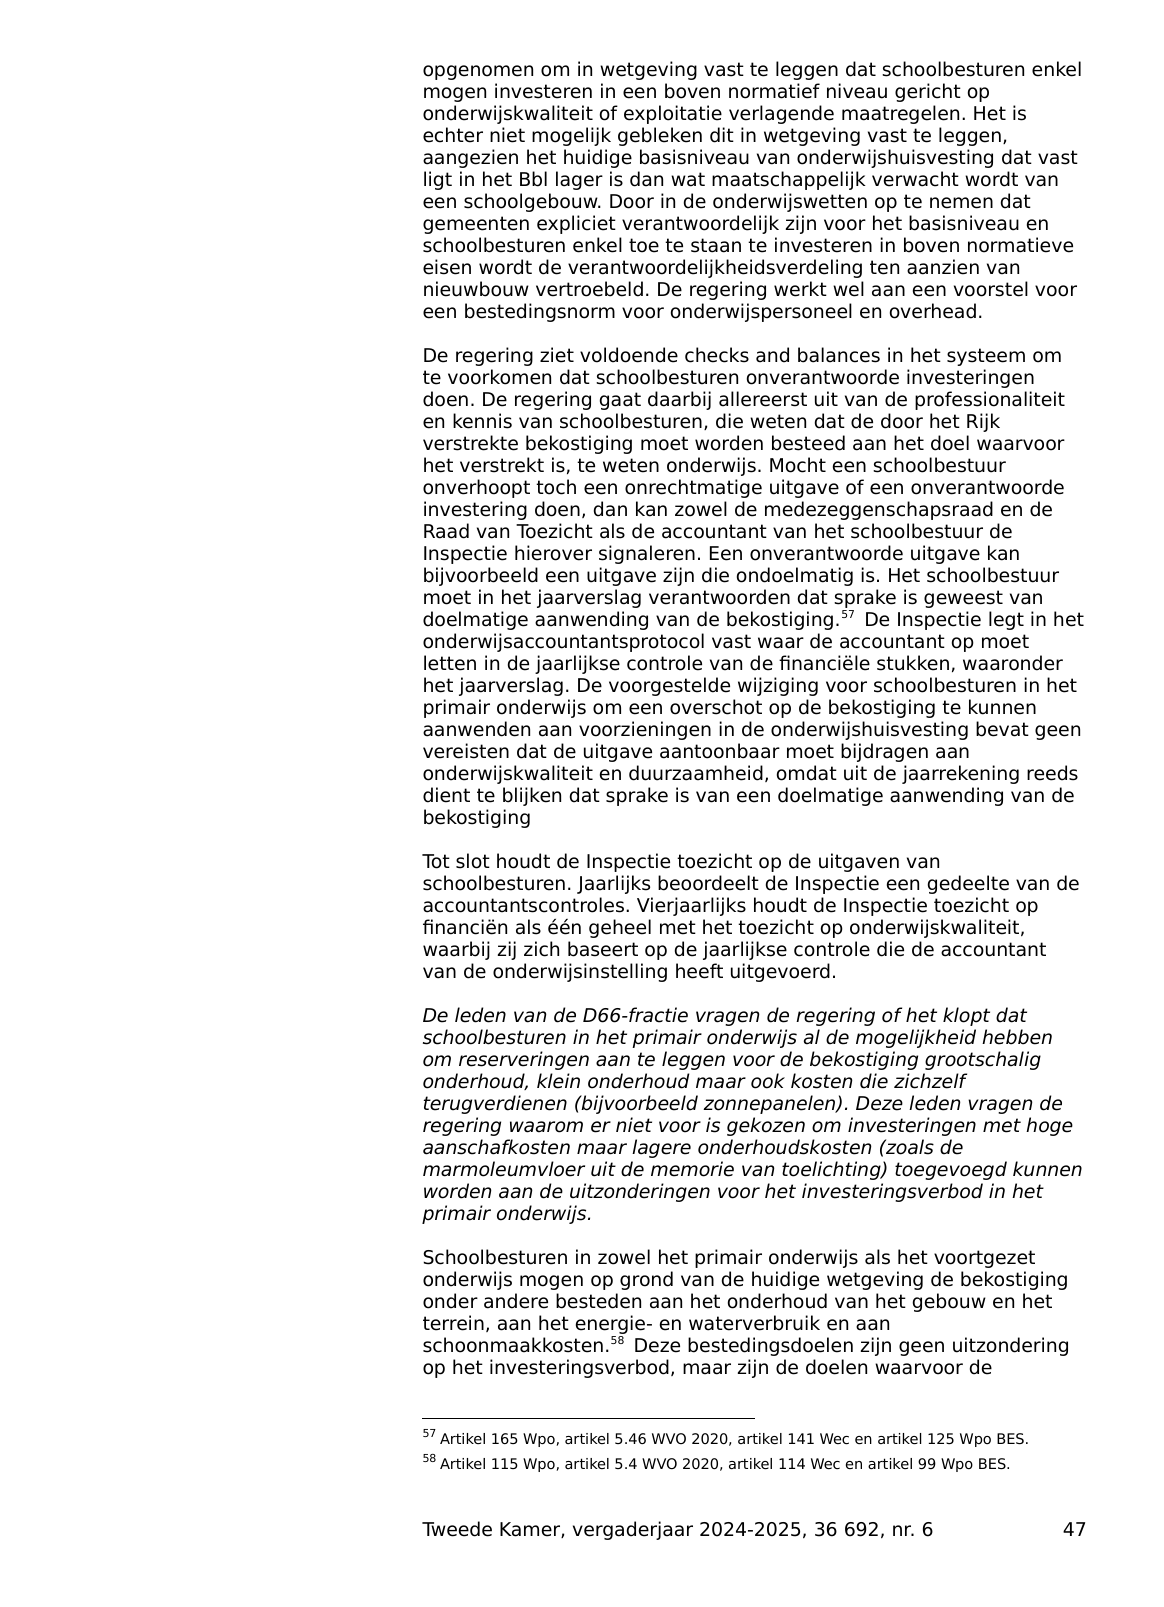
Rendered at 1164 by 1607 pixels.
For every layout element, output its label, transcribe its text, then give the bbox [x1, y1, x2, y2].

text opgenomen om in wetgeving vast te leggen dat schoolbesturen enkel mogen investeren in een boven normatief niveau gericht op onderwijskwaliteit of exploitatie verlagende maatregelen. Het is echter niet mogelijk gebleken dit in wetgeving vast te leggen, aangezien het huidige basisniveau van onderwijshuisvesting dat vast ligt in het Bbl lager is dan wat maatschappelijk verwacht wordt van een schoolgebouw. Door in de onderwijswetten op te nemen dat gemeenten expliciet verantwoordelijk zijn voor het basisniveau en schoolbesturen enkel toe te staan te investeren in boven normatieve eisen wordt de verantwoordelijkheidsverdeling ten aanzien van nieuwbouw vertroebeld. De regering werkt wel aan een voorstel voor een bestedingsnorm voor onderwijspersoneel en overhead. [422, 59, 1087, 323]
text Artikel 115 Wpo, artikel 5.4 WVO 2020, artikel 114 Wec en artikel 99 Wpo BES. [422, 1452, 1087, 1474]
text Tot slot houdt de Inspectie toezicht op de uitgaven van schoolbesturen. Jaarlijks beoordeelt de Inspectie een gedeelte van de accountantscontroles. Vierjaarlijks houdt de Inspectie toezicht op financiën als één geheel met het toezicht op onderwijskwaliteit, waarbij zij zich baseert op de jaarlijkse controle die de accountant van de onderwijsinstelling heeft uitgevoerd. [422, 851, 1087, 983]
text De leden van de D66-fractie vragen de regering of het klopt dat schoolbesturen in het primair onderwijs al de mogelijkheid hebben om reserveringen aan te leggen voor de bekostiging grootschalig onderhoud, klein onderhoud maar ook kosten die zichzelf terugverdienen (bijvoorbeeld zonnepanelen). Deze leden vragen de regering waarom er niet voor is gekozen om investeringen met hoge aanschafkosten maar lagere onderhoudskosten (zoals de marmoleumvloer uit de memorie van toelichting) toegevoegd kunnen worden aan de uitzonderingen voor het investeringsverbod in het primair onderwijs. [422, 1005, 1087, 1224]
text Schoolbesturen in zowel het primair onderwijs als het voortgezet onderwijs mogen op grond van de huidige wetgeving de bekostiging onder andere besteden aan het onderhoud van het gebouw en het terrein, aan het energie- en waterverbruik en aan schoonmaakkosten. Deze bestedingsdoelen zijn geen uitzondering op het investeringsverbod, maar zijn de doelen waarvoor de [422, 1247, 1087, 1379]
text De regering ziet voldoende checks and balances in het systeem om te voorkomen dat schoolbesturen onverantwoorde investeringen doen. De regering gaat daarbij allereerst uit van de professionaliteit en kennis van schoolbesturen, die weten dat de door het Rijk verstrekte bekostiging moet worden besteed aan het doel waarvoor het verstrekt is, te weten onderwijs. Mocht een schoolbestuur onverhoopt toch een onrechtmatige uitgave of een onverantwoorde investering doen, dan kan zowel de medezeggenschapsraad en de Raad van Toezicht als de accountant van het schoolbestuur de Inspectie hierover signaleren. Een onverantwoorde uitgave kan bijvoorbeeld een uitgave zijn die ondoelmatig is. Het schoolbestuur moet in het jaarverslag verantwoorden dat sprake is geweest van doelmatige aanwending van de bekostiging. De Inspectie legt in het onderwijsaccountantsprotocol vast waar de accountant op moet letten in de jaarlijkse controle van de financiële stukken, waaronder het jaarverslag. De voorgestelde wijziging voor schoolbesturen in het primair onderwijs om een overschot op de bekostiging te kunnen aanwenden aan voorzieningen in de onderwijshuisvesting bevat geen vereisten dat de uitgave aantoonbaar moet bijdragen aan onderwijskwaliteit en duurzaamheid, omdat uit de jaarrekening reeds dient te blijken dat sprake is van een doelmatige aanwending van de bekostiging [422, 345, 1087, 828]
text Artikel 165 Wpo, artikel 5.46 WVO 2020, artikel 141 Wec en artikel 125 Wpo BES. [422, 1427, 1087, 1449]
